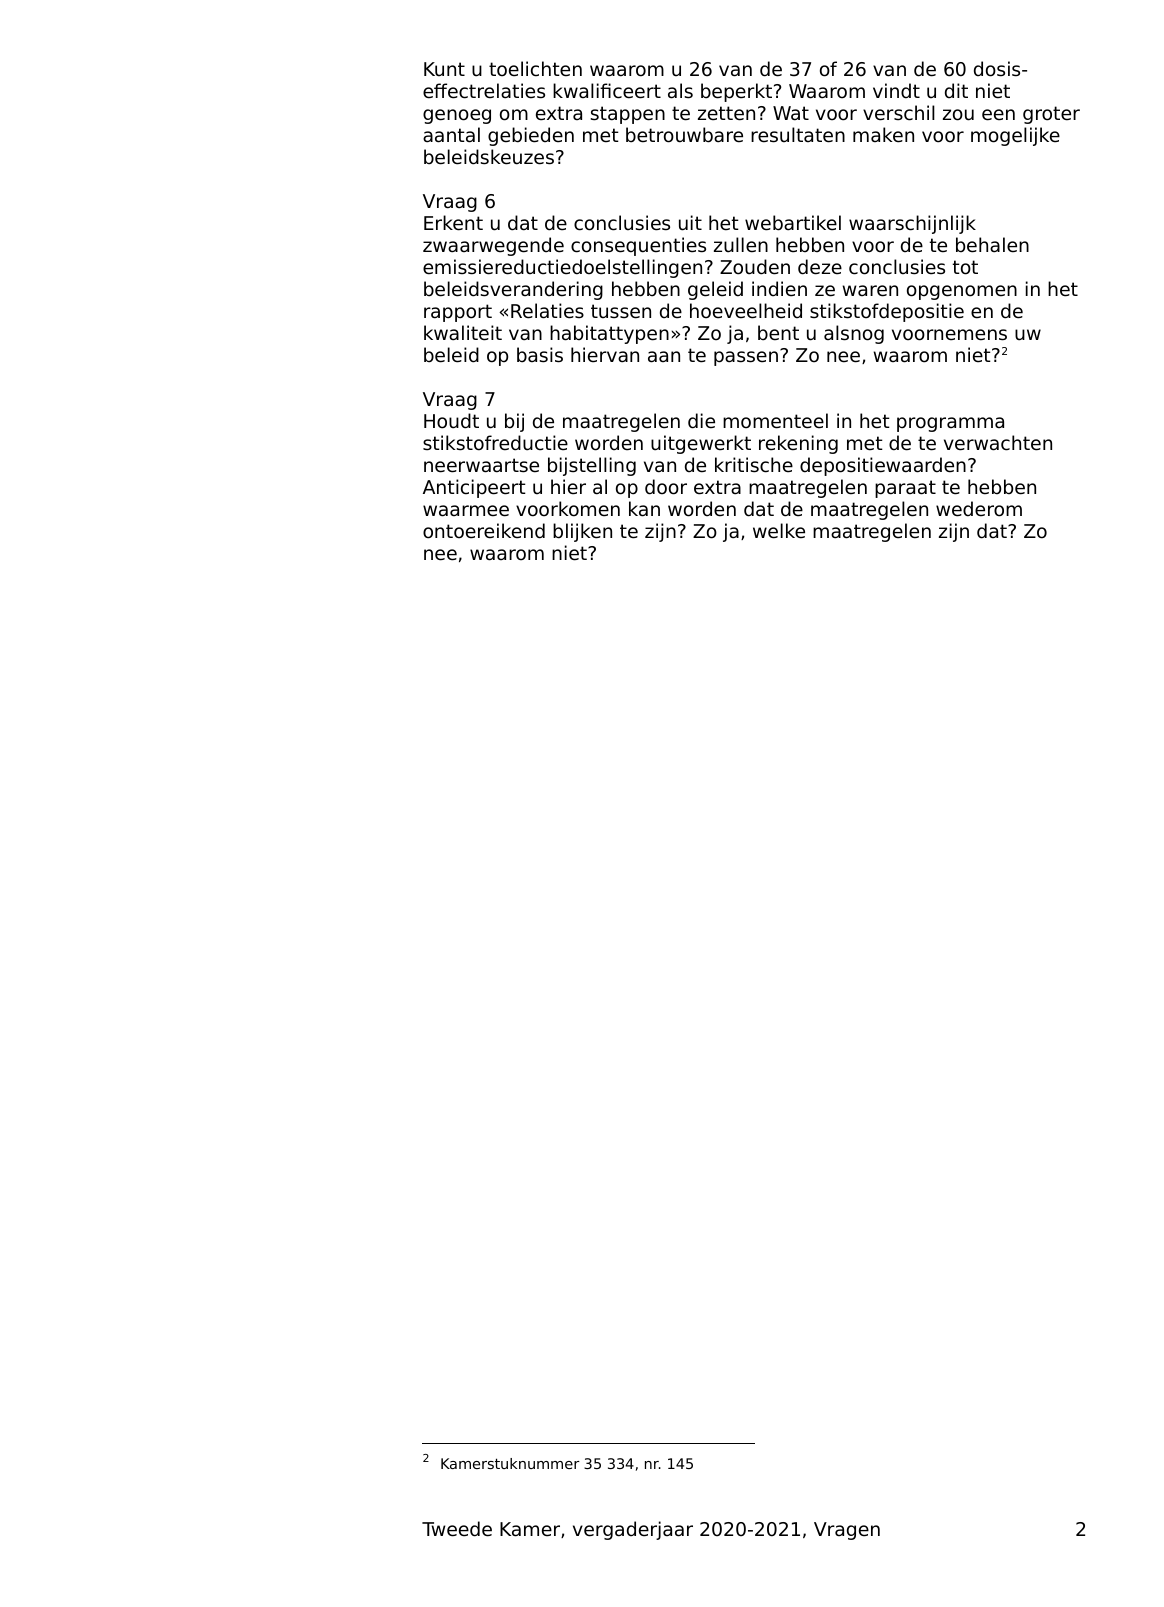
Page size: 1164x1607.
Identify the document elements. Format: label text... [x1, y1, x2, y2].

text Vraag 7 [422, 389, 1087, 411]
text Vraag 6 [422, 191, 1087, 213]
text Kamerstuknummer 35 334, nr. 145 [422, 1452, 1087, 1474]
text Erkent u dat de conclusies uit het webartikel waarschijnlijk zwaarwegende consequenties zullen hebben voor de te behalen emissiereductiedoelstellingen? Zouden deze conclusies tot beleidsverandering hebben geleid indien ze waren opgenomen in het rapport «Relaties tussen de hoeveelheid stikstofdepositie en de kwaliteit van habitattypen»? Zo ja, bent u alsnog voornemens uw beleid op basis hiervan aan te passen? Zo nee, waarom niet? [422, 213, 1087, 367]
text Kunt u toelichten waarom u 26 van de 37 of 26 van de 60 dosis-effectrelaties kwalificeert als beperkt? Waarom vindt u dit niet genoeg om extra stappen te zetten? Wat voor verschil zou een groter aantal gebieden met betrouwbare resultaten maken voor mogelijke beleidskeuzes? [422, 59, 1087, 169]
text Houdt u bij de maatregelen die momenteel in het programma stikstofreductie worden uitgewerkt rekening met de te verwachten neerwaartse bijstelling van de kritische depositiewaarden? Anticipeert u hier al op door extra maatregelen paraat te hebben waarmee voorkomen kan worden dat de maatregelen wederom ontoereikend blijken te zijn? Zo ja, welke maatregelen zijn dat? Zo nee, waarom niet? [422, 411, 1087, 565]
